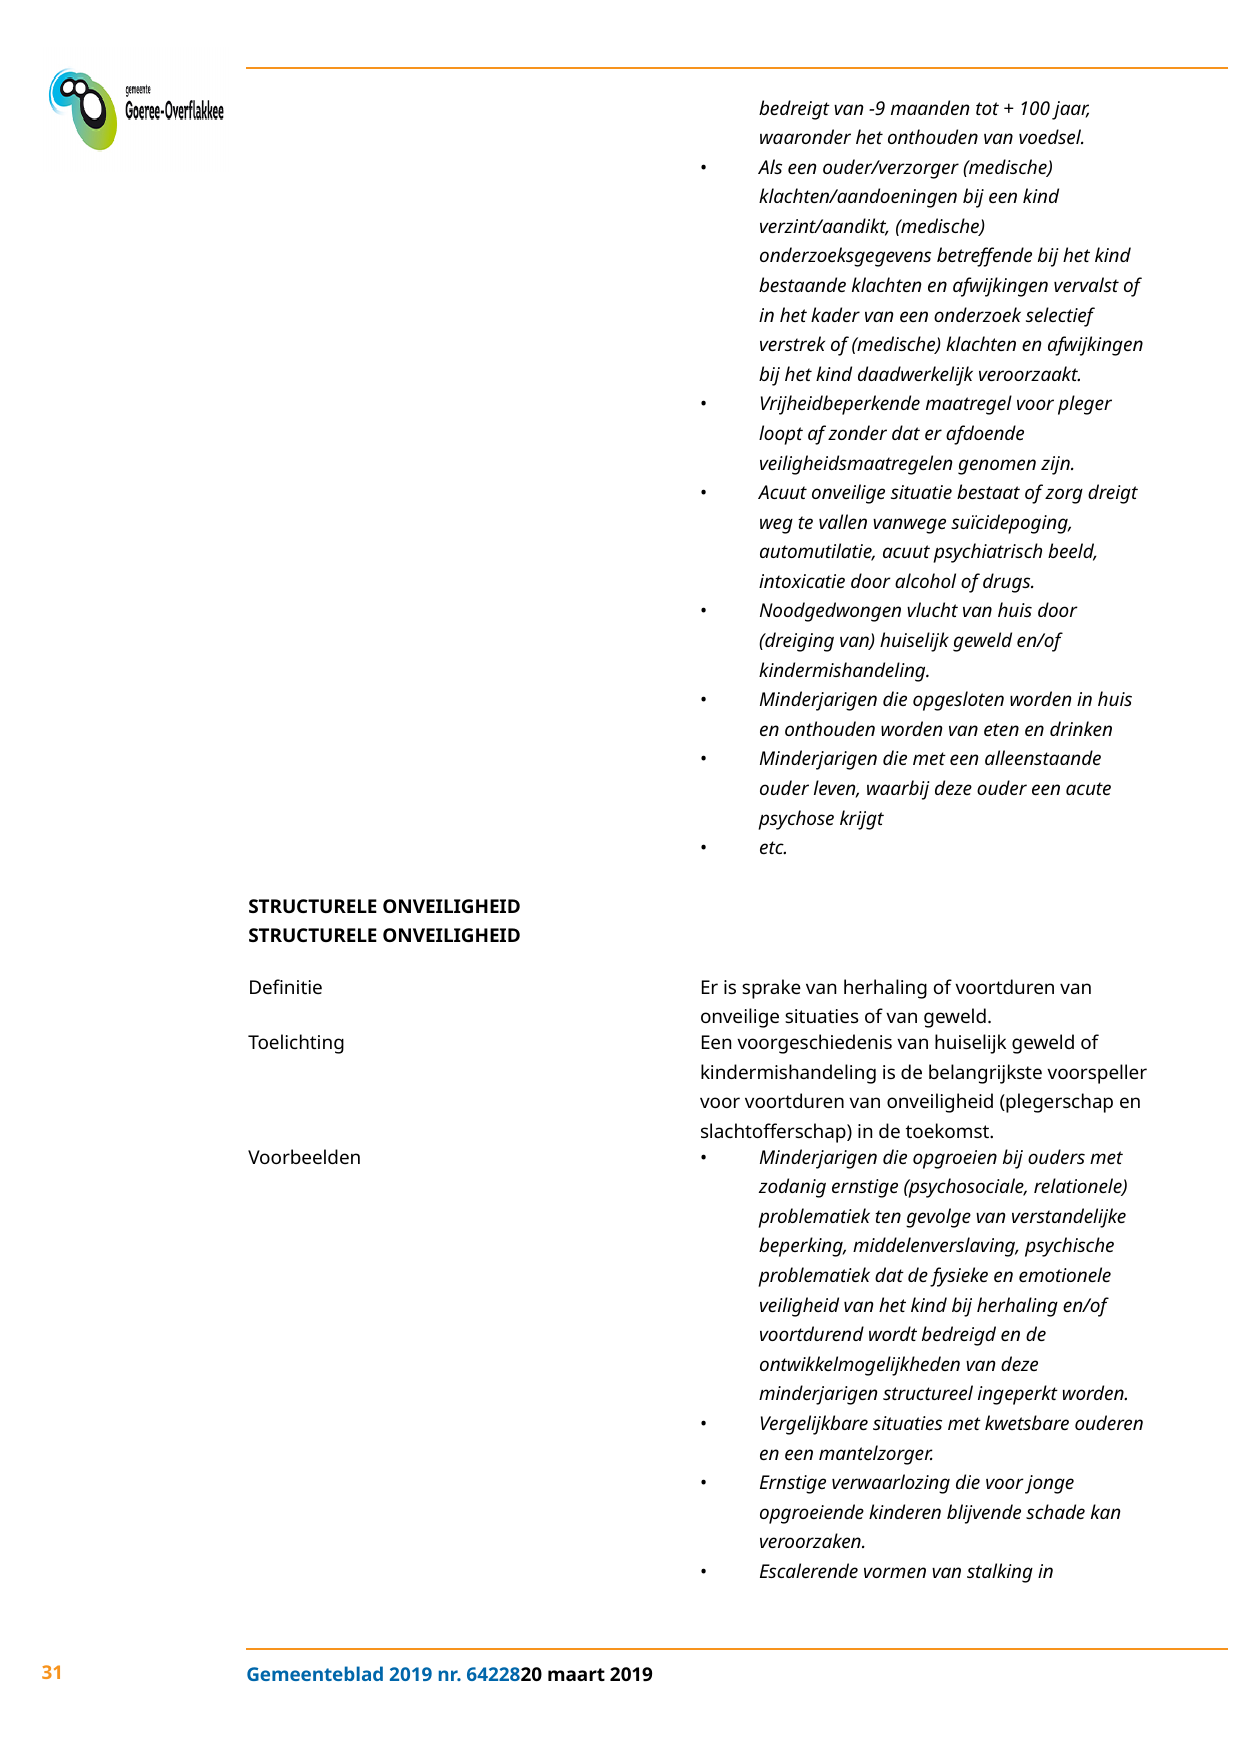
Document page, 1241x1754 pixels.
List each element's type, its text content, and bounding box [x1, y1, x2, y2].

table_cell [248, 95, 700, 860]
table_cell Definitie [248, 974, 700, 1029]
table_cell bedreigt van -9 maanden tot + 100 jaar, waaronder het onthouden van voedsel. Als een ouder/verzorger (medische) klachten/aandoeningen bij een kind verzint/aandikt, (medische) onderzoeksgegevens betreffende bij het kind bestaande klachten en afwijkingen vervalst of in het kader van een onderzoek selectief verstrek of (medische) klachten en afwijkingen bij het kind daadwerkelijk veroorzaakt. Vrijheidbeperkende maatregel voor pleger loopt af zonder dat er afdoende veiligheidsmaatregelen genomen zijn. Acuut onveilige situatie bestaat of zorg dreigt weg te vallen vanwege suïcidepoging, automutilatie, acuut psychiatrisch beeld, intoxicatie door alcohol of drugs. Noodgedwongen vlucht van huis door (dreiging van) huiselijk geweld en/of kindermishandeling. Minderjarigen die opgesloten worden in huis en onthouden worden van eten en drinken Minderjarigen die met een alleenstaande ouder leven, waarbij deze ouder een acute psychose krijgt etc. [700, 95, 1152, 860]
table_cell Minderjarigen die opgroeien bij ouders met zodanig ernstige (psychosociale, relationele) problematiek ten gevolge van verstandelijke beperking, middelenverslaving, psychische problematiek dat de fysieke en emotionele veiligheid van het kind bij herhaling en/of voortdurend wordt bedreigd en de ontwikkelmogelijkheden van deze minderjarigen structureel ingeperkt worden. Vergelijkbare situaties met kwetsbare ouderen en een mantelzorger. Ernstige verwaarlozing die voor jonge opgroeiende kinderen blijvende schade kan veroorzaken. Escalerende vormen van stalking in [700, 1144, 1152, 1584]
table_cell [700, 948, 1152, 974]
picture [41, 47, 231, 172]
table_cell Toelichting [248, 1029, 700, 1144]
table_header STRUCTURELE ONVEILIGHEID [248, 923, 700, 974]
text STRUCTURELE ONVEILIGHEID [248, 893, 1152, 919]
table_cell Een voorgeschiedenis van huiselijk geweld of kindermishandeling is de belangrijkste voorspeller voor voortduren van onveiligheid (plegerschap en slachtofferschap) in de toekomst. [700, 1029, 1152, 1144]
table_cell Voorbeelden [248, 1144, 700, 1584]
table_cell Er is sprake van herhaling of voortduren van onveilige situaties of van geweld. [700, 974, 1152, 1029]
